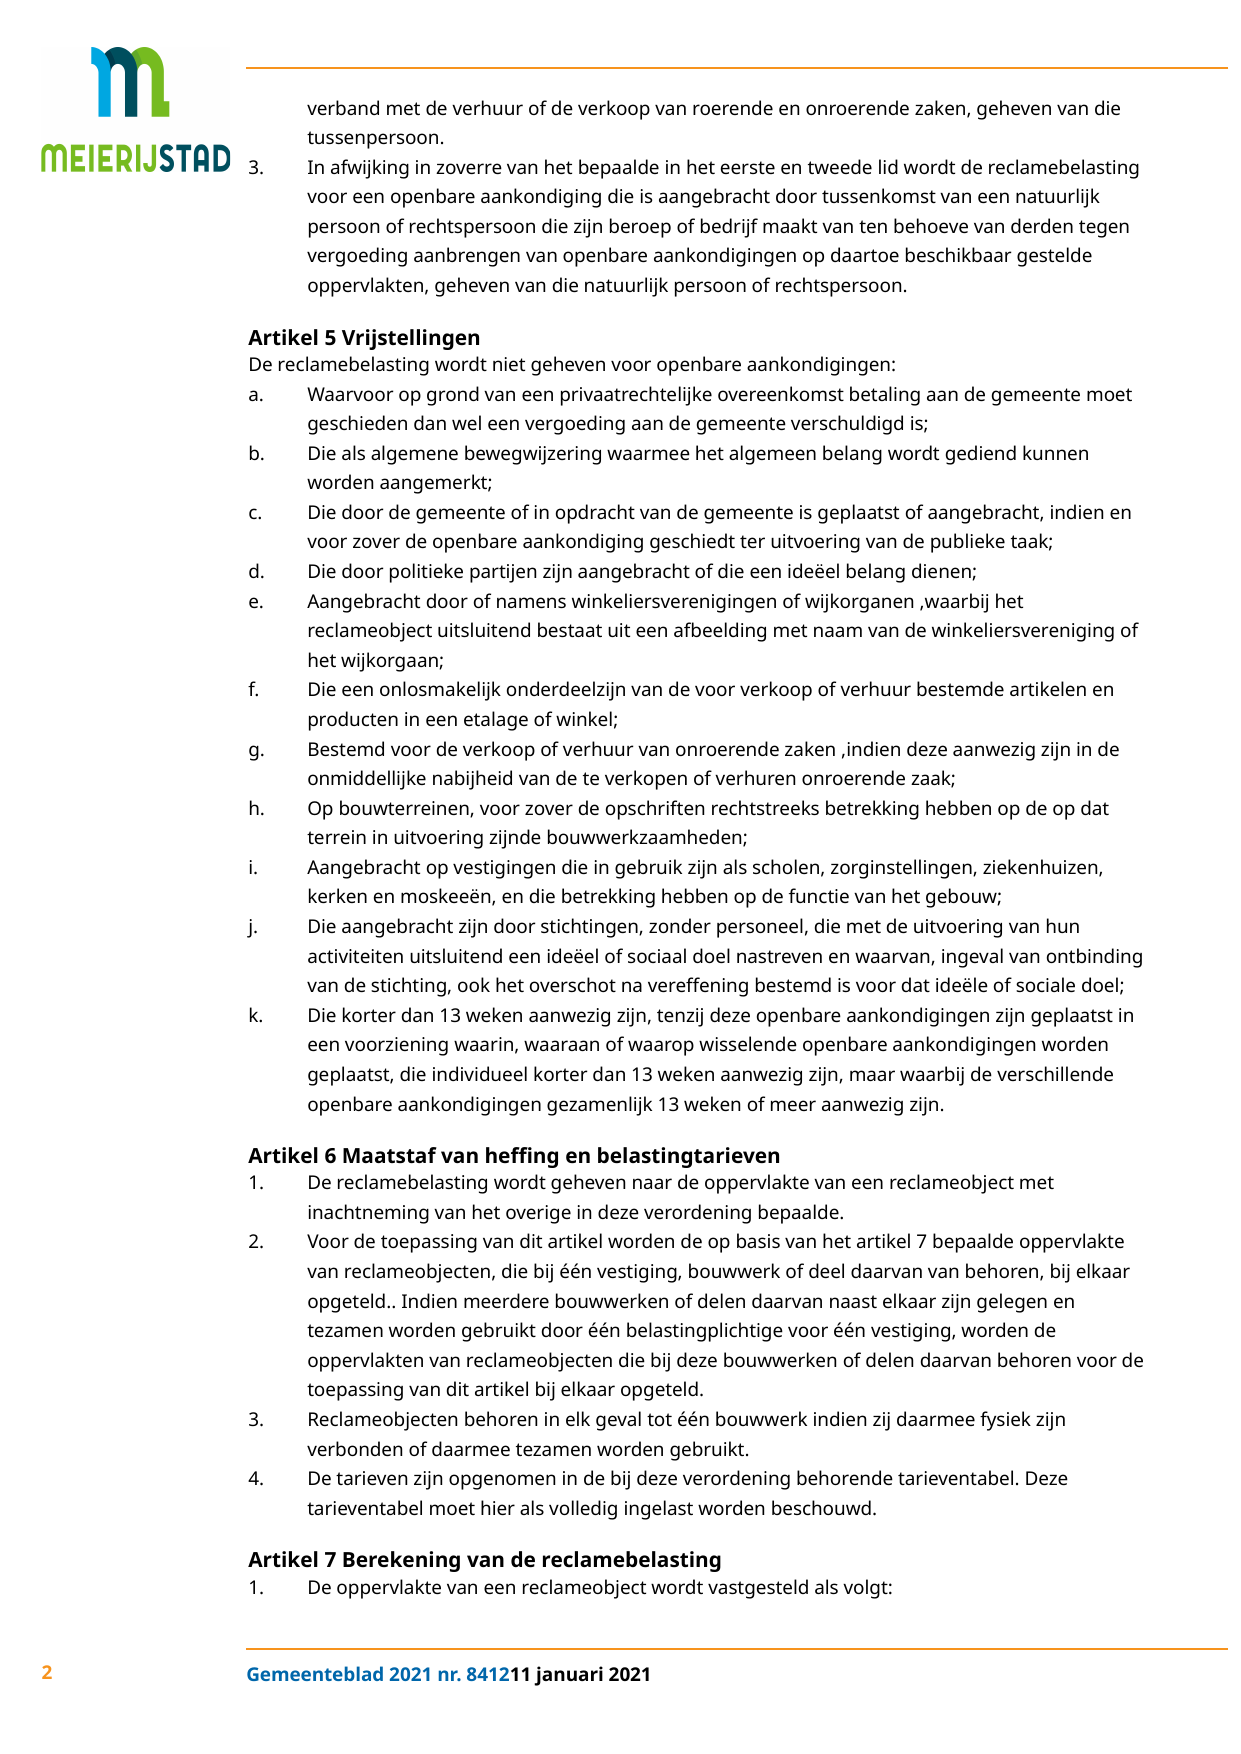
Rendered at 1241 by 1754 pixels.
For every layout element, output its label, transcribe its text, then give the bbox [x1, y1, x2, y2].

text Artikel 7 Berekening van de reclamebelasting [248, 1545, 1152, 1574]
list Voor de toepassing van dit artikel worden de op basis van het artikel 7 bepaalde oppervlakte van reclameobjecten, die bij één vestiging, bouwwerk of deel daarvan van behoren, bij elkaar opgeteld.. Indien meerdere bouwwerken of delen daarvan naast elkaar zijn gelegen en tezamen worden gebruikt door één belastingplichtige voor één vestiging, worden de oppervlakten van reclameobjecten die bij deze bouwwerken of delen daarvan behoren voor de toepassing van dit artikel bij elkaar opgeteld. [248, 1229, 1152, 1402]
list In afwijking in zoverre van het bepaalde in het eerste en tweede lid wordt de reclamebelasting voor een openbare aankondiging die is aangebracht door tussenkomst van een natuurlijk persoon of rechtspersoon die zijn beroep of bedrijf maakt van ten behoeve van derden tegen vergoeding aanbrengen van openbare aankondigingen op daartoe beschikbaar gestelde oppervlakten, geheven van die natuurlijk persoon of rechtspersoon. [248, 154, 1152, 298]
list Op bouwterreinen, voor zover de opschriften rechtstreeks betrekking hebben op de op dat terrein in uitvoering zijnde bouwwerkzaamheden; [248, 795, 1152, 850]
list Die door de gemeente of in opdracht van de gemeente is geplaatst of aangebracht, indien en voor zover de openbare aankondiging geschiedt ter uitvoering van de publieke taak; [248, 499, 1152, 554]
list Die als algemene bewegwijzering waarmee het algemeen belang wordt gediend kunnen worden aangemerkt; [248, 440, 1152, 495]
text Artikel 6 Maatstaf van heffing en belastingtarieven [248, 1141, 1152, 1169]
list Waarvoor op grond van een privaatrechtelijke overeenkomst betaling aan de gemeente moet geschieden dan wel een vergoeding aan de gemeente verschuldigd is; [248, 381, 1152, 436]
list Aangebracht door of namens winkeliersverenigingen of wijkorganen ,waarbij het reclameobject uitsluitend bestaat uit een afbeelding met naam van de winkeliersvereniging of het wijkorgaan; [248, 588, 1152, 673]
text Artikel 5 Vrijstellingen [248, 323, 1152, 351]
list Reclameobjecten behoren in elk geval tot één bouwwerk indien zij daarmee fysiek zijn verbonden of daarmee tezamen worden gebruikt. [248, 1406, 1152, 1462]
list verband met de verhuur of de verkoop van roerende en onroerende zaken, geheven van die tussenpersoon. [248, 95, 1152, 150]
picture [41, 47, 231, 172]
list Bestemd voor de verkoop of verhuur van onroerende zaken ,indien deze aanwezig zijn in de onmiddellijke nabijheid van de te verkopen of verhuren onroerende zaak; [248, 736, 1152, 791]
list Aangebracht op vestigingen die in gebruik zijn als scholen, zorginstellingen, ziekenhuizen, kerken en moskeeën, en die betrekking hebben op de functie van het gebouw; [248, 854, 1152, 909]
list Die aangebracht zijn door stichtingen, zonder personeel, die met de uitvoering van hun activiteiten uitsluitend een ideëel of sociaal doel nastreven en waarvan, ingeval van ontbinding van de stichting, ook het overschot na vereffening bestemd is voor dat ideële of sociale doel; [248, 913, 1152, 998]
list Die een onlosmakelijk onderdeelzijn van de voor verkoop of verhuur bestemde artikelen en producten in een etalage of winkel; [248, 677, 1152, 732]
list Die door politieke partijen zijn aangebracht of die een ideëel belang dienen; [248, 558, 1152, 584]
text De reclamebelasting wordt niet geheven voor openbare aankondigingen: [248, 351, 1152, 377]
list Die korter dan 13 weken aanwezig zijn, tenzij deze openbare aankondigingen zijn geplaatst in een voorziening waarin, waaraan of waarop wisselende openbare aankondigingen worden geplaatst, die individueel korter dan 13 weken aanwezig zijn, maar waarbij de verschillende openbare aankondigingen gezamenlijk 13 weken of meer aanwezig zijn. [248, 1002, 1152, 1116]
list De tarieven zijn opgenomen in de bij deze verordening behorende tarieventabel. Deze tarieventabel moet hier als volledig ingelast worden beschouwd. [248, 1465, 1152, 1521]
list De oppervlakte van een reclameobject wordt vastgesteld als volgt: [248, 1574, 1152, 1599]
list De reclamebelasting wordt geheven naar de oppervlakte van een reclameobject met inachtneming van het overige in deze verordening bepaalde. [248, 1169, 1152, 1225]
